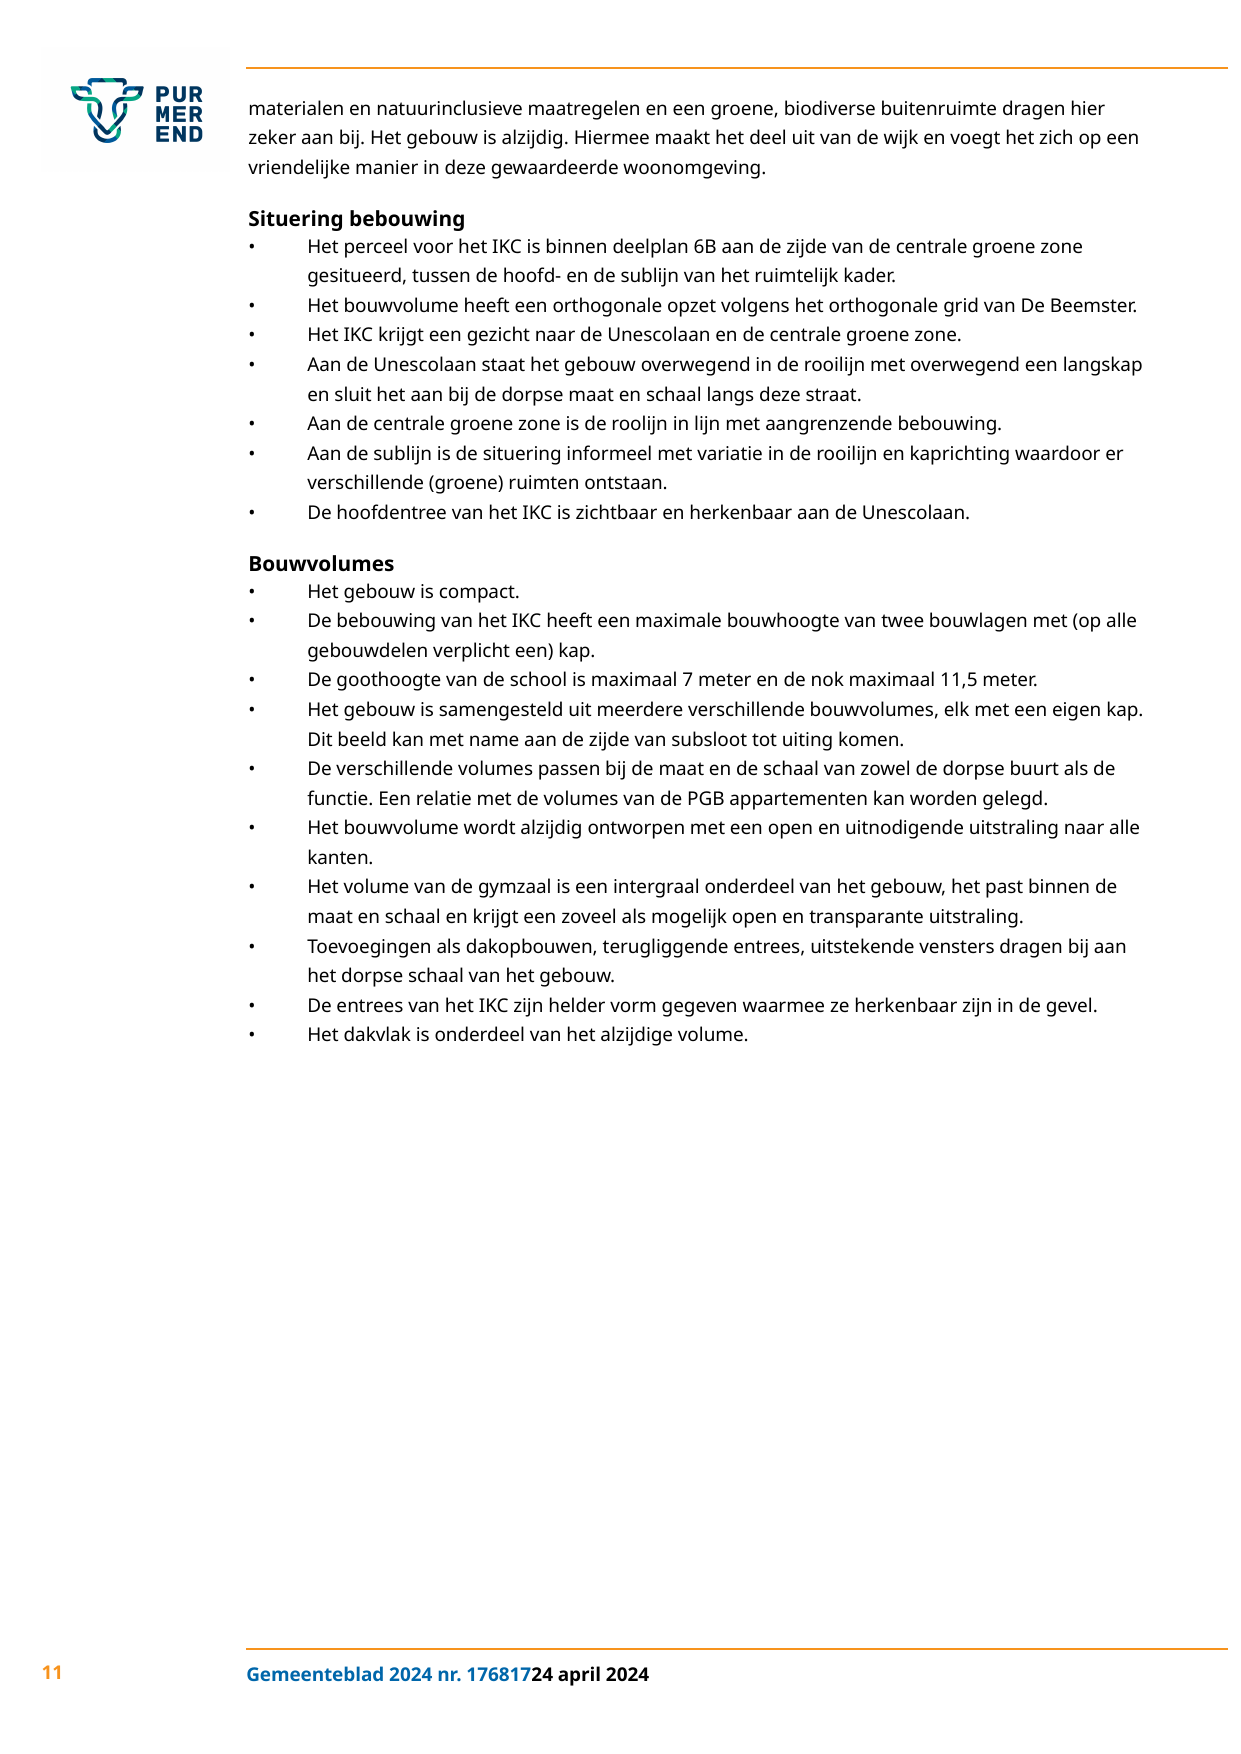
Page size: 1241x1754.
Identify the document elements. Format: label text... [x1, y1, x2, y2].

list De verschillende volumes passen bij de maat en de schaal van zowel de dorpse buurt als de functie. Een relatie met de volumes van de PGB appartementen kan worden gelegd. [248, 755, 1152, 811]
list De entrees van het IKC zijn helder vorm gegeven waarmee ze herkenbaar zijn in de gevel. [248, 992, 1152, 1018]
list De bebouwing van het IKC heeft een maximale bouwhoogte van twee bouwlagen met (op alle gebouwdelen verplicht een) kap. [248, 607, 1152, 663]
list De goothoogte van de school is maximaal 7 meter en de nok maximaal 11,5 meter. [248, 667, 1152, 692]
list Aan de sublijn is de situering informeel met variatie in de rooilijn en kaprichting waardoor er verschillende (groene) ruimten ontstaan. [248, 440, 1152, 495]
text materialen en natuurinclusieve maatregelen en een groene, biodiverse buitenruimte dragen hier zeker aan bij. Het gebouw is alzijdig. Hiermee maakt het deel uit van de wijk en voegt het zich op een vriendelijke manier in deze gewaardeerde woonomgeving. [248, 95, 1152, 180]
list Het gebouw is samengesteld uit meerdere verschillende bouwvolumes, elk met een eigen kap. Dit beeld kan met name aan de zijde van subsloot tot uiting komen. [248, 696, 1152, 752]
list Het perceel voor het IKC is binnen deelplan 6B aan de zijde van de centrale groene zone gesitueerd, tussen de hoofd- en de sublijn van het ruimtelijk kader. [248, 233, 1152, 288]
list Het bouwvolume wordt alzijdig ontworpen met een open en uitnodigende uitstraling naar alle kanten. [248, 814, 1152, 870]
text Situering bebouwing [248, 204, 1152, 233]
list Het gebouw is compact. [248, 578, 1152, 604]
list Het IKC krijgt een gezicht naar de Unescolaan en de centrale groene zone. [248, 322, 1152, 347]
list De hoofdentree van het IKC is zichtbaar en herkenbaar aan de Unescolaan. [248, 499, 1152, 525]
text Bouwvolumes [248, 549, 1152, 578]
list Het dakvlak is onderdeel van het alzijdige volume. [248, 1022, 1152, 1047]
picture [41, 47, 231, 172]
list Aan de Unescolaan staat het gebouw overwegend in de rooilijn met overwegend een langskap en sluit het aan bij de dorpse maat en schaal langs deze straat. [248, 351, 1152, 406]
list Het bouwvolume heeft een orthogonale opzet volgens het orthogonale grid van De Beemster. [248, 292, 1152, 318]
list Het volume van de gymzaal is een intergraal onderdeel van het gebouw, het past binnen de maat en schaal en krijgt een zoveel als mogelijk open en transparante uitstraling. [248, 874, 1152, 929]
list Aan de centrale groene zone is de roolijn in lijn met aangrenzende bebouwing. [248, 410, 1152, 436]
list Toevoegingen als dakopbouwen, terugliggende entrees, uitstekende vensters dragen bij aan het dorpse schaal van het gebouw. [248, 933, 1152, 988]
